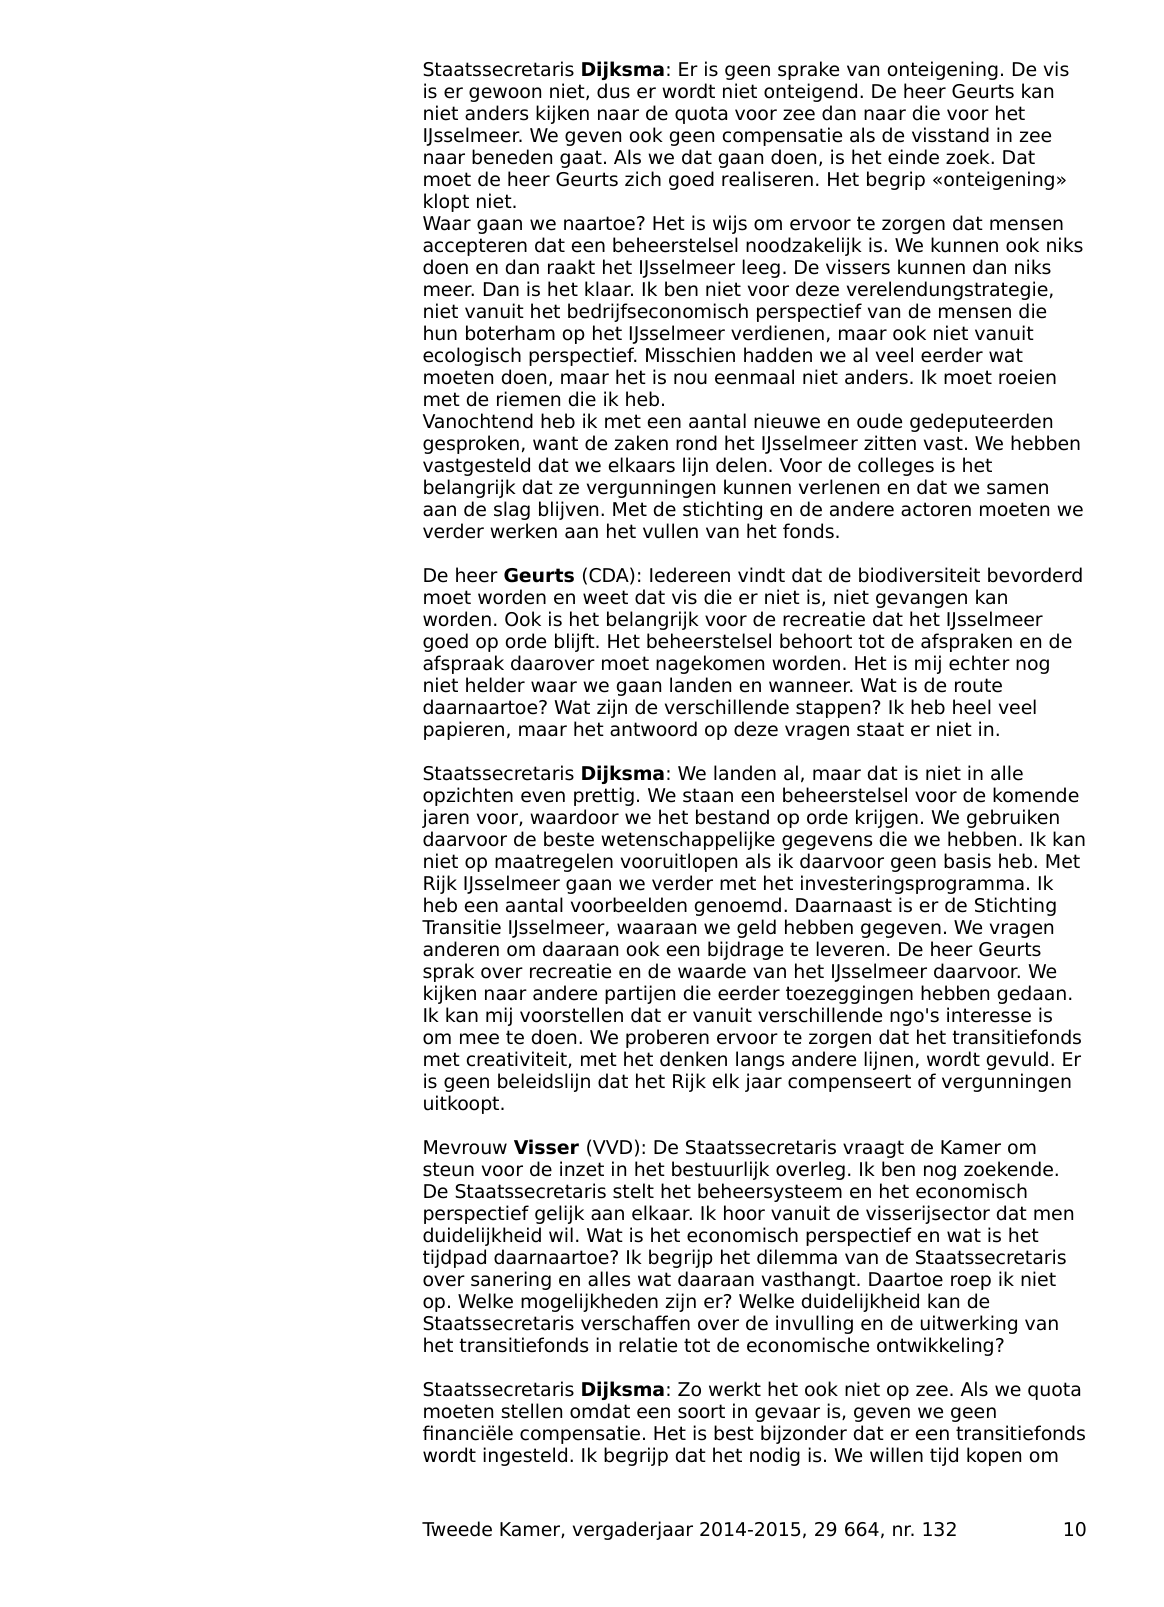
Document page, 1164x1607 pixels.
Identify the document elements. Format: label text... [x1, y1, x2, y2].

text Staatssecretaris Dijksma: Er is geen sprake van onteigening. De vis is er gewoon niet, dus er wordt niet onteigend. De heer Geurts kan niet anders kijken naar de quota voor zee dan naar die voor het IJsselmeer. We geven ook geen compensatie als de visstand in zee naar beneden gaat. Als we dat gaan doen, is het einde zoek. Dat moet de heer Geurts zich goed realiseren. Het begrip «onteigening» klopt niet. [422, 59, 1087, 213]
text De heer Geurts (CDA): Iedereen vindt dat de biodiversiteit bevorderd moet worden en weet dat vis die er niet is, niet gevangen kan worden. Ook is het belangrijk voor de recreatie dat het IJsselmeer goed op orde blijft. Het beheerstelsel behoort tot de afspraken en de afspraak daarover moet nagekomen worden. Het is mij echter nog niet helder waar we gaan landen en wanneer. Wat is de route daarnaartoe? Wat zijn de verschillende stappen? Ik heb heel veel papieren, maar het antwoord op deze vragen staat er niet in. [422, 565, 1087, 741]
text Mevrouw Visser (VVD): De Staatssecretaris vraagt de Kamer om steun voor de inzet in het bestuurlijk overleg. Ik ben nog zoekende. De Staatssecretaris stelt het beheersysteem en het economisch perspectief gelijk aan elkaar. Ik hoor vanuit de visserijsector dat men duidelijkheid wil. Wat is het economisch perspectief en wat is het tijdpad daarnaartoe? Ik begrijp het dilemma van de Staatssecretaris over sanering en alles wat daaraan vasthangt. Daartoe roep ik niet op. Welke mogelijkheden zijn er? Welke duidelijkheid kan de Staatssecretaris verschaffen over de invulling en de uitwerking van het transitiefonds in relatie tot de economische ontwikkeling? [422, 1137, 1087, 1356]
text Staatssecretaris Dijksma: Zo werkt het ook niet op zee. Als we quota moeten stellen omdat een soort in gevaar is, geven we geen financiële compensatie. Het is best bijzonder dat er een transitiefonds wordt ingesteld. Ik begrijp dat het nodig is. We willen tijd kopen om [422, 1379, 1087, 1467]
text Staatssecretaris Dijksma: We landen al, maar dat is niet in alle opzichten even prettig. We staan een beheerstelsel voor de komende jaren voor, waardoor we het bestand op orde krijgen. We gebruiken daarvoor de beste wetenschappelijke gegevens die we hebben. Ik kan niet op maatregelen vooruitlopen als ik daarvoor geen basis heb. Met Rijk IJsselmeer gaan we verder met het investeringsprogramma. Ik heb een aantal voorbeelden genoemd. Daarnaast is er de Stichting Transitie IJsselmeer, waaraan we geld hebben gegeven. We vragen anderen om daaraan ook een bijdrage te leveren. De heer Geurts sprak over recreatie en de waarde van het IJsselmeer daarvoor. We kijken naar andere partijen die eerder toezeggingen hebben gedaan. Ik kan mij voorstellen dat er vanuit verschillende ngo's interesse is om mee te doen. We proberen ervoor te zorgen dat het transitiefonds met creativiteit, met het denken langs andere lijnen, wordt gevuld. Er is geen beleidslijn dat het Rijk elk jaar compenseert of vergunningen uitkoopt. [422, 763, 1087, 1114]
text Vanochtend heb ik met een aantal nieuwe en oude gedeputeerden gesproken, want de zaken rond het IJsselmeer zitten vast. We hebben vastgesteld dat we elkaars lijn delen. Voor de colleges is het belangrijk dat ze vergunningen kunnen verlenen en dat we samen aan de slag blijven. Met de stichting en de andere actoren moeten we verder werken aan het vullen van het fonds. [422, 411, 1087, 543]
text Waar gaan we naartoe? Het is wijs om ervoor te zorgen dat mensen accepteren dat een beheerstelsel noodzakelijk is. We kunnen ook niks doen en dan raakt het IJsselmeer leeg. De vissers kunnen dan niks meer. Dan is het klaar. Ik ben niet voor deze verelendungstrategie, niet vanuit het bedrijfseconomisch perspectief van de mensen die hun boterham op het IJsselmeer verdienen, maar ook niet vanuit ecologisch perspectief. Misschien hadden we al veel eerder wat moeten doen, maar het is nou eenmaal niet anders. Ik moet roeien met de riemen die ik heb. [422, 213, 1087, 411]
